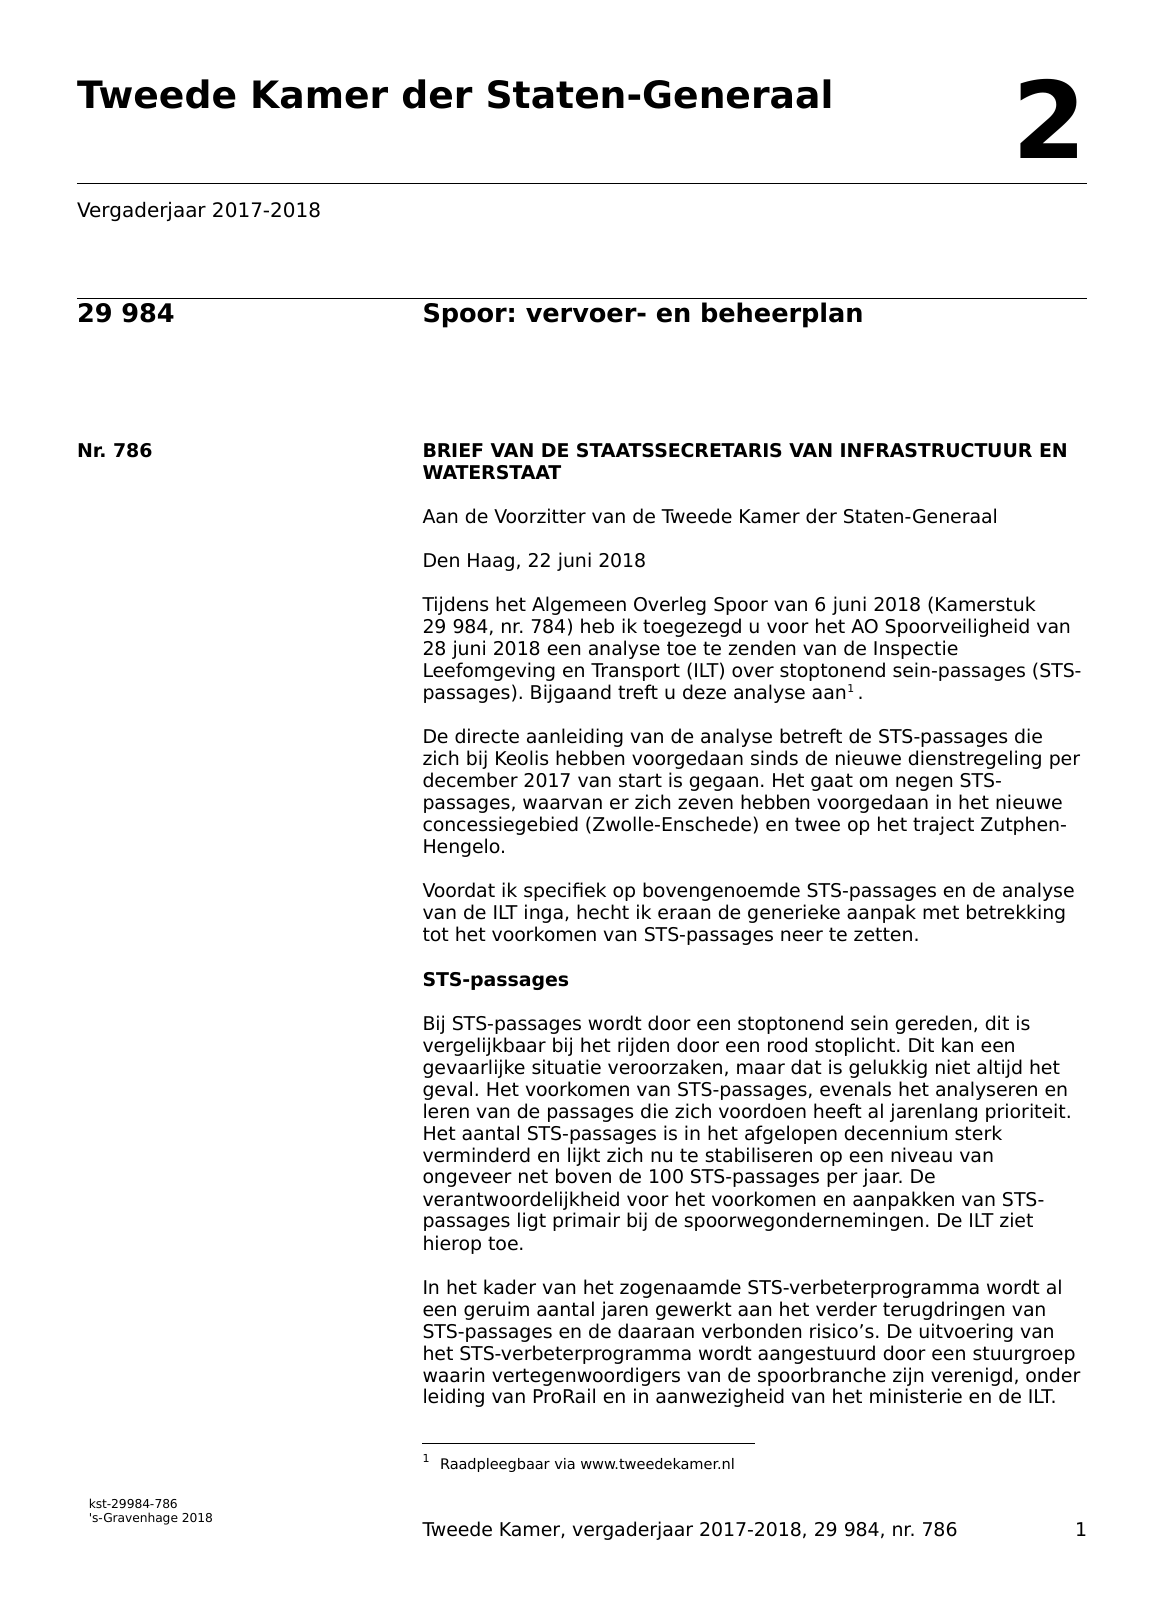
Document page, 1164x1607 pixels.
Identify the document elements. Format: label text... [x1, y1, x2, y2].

text Tijdens het Algemeen Overleg Spoor van 6 juni 2018 (Kamerstuk 29 984, nr. 784) heb ik toegezegd u voor het AO Spoorveiligheid van 28 juni 2018 een analyse toe te zenden van de Inspectie Leefomgeving en Transport (ILT) over stoptonend sein-passages (STS-passages). Bijgaand treft u deze analyse aan. [422, 594, 1087, 704]
text 's-Gravenhage 2018 [88, 1511, 323, 1525]
text Aan de Voorzitter van de Tweede Kamer der Staten-Generaal [422, 506, 1087, 528]
text Bij STS-passages wordt door een stoptonend sein gereden, dit is vergelijkbaar bij het rijden door een rood stoplicht. Dit kan een gevaarlijke situatie veroorzaken, maar dat is gelukkig niet altijd het geval. Het voorkomen van STS-passages, evenals het analyseren en leren van de passages die zich voordoen heeft al jarenlang prioriteit. Het aantal STS-passages is in het afgelopen decennium sterk verminderd en lijkt zich nu te stabiliseren op een niveau van ongeveer net boven de 100 STS-passages per jaar. De verantwoordelijkheid voor het voorkomen en aanpakken van STS-passages ligt primair bij de spoorwegondernemingen. De ILT ziet hierop toe. [422, 1013, 1087, 1254]
table_cell Vergaderjaar 2017-2018 [77, 184, 1087, 298]
text In het kader van het zogenaamde STS-verbeterprogramma wordt al een geruim aantal jaren gewerkt aan het verder terugdringen van STS-passages en de daaraan verbonden risico’s. De uitvoering van het STS-verbeterprogramma wordt aangestuurd door een stuurgroep waarin vertegenwoordigers van de spoorbranche zijn verenigd, onder leiding van ProRail en in aanwezigheid van het ministerie en de ILT. [422, 1277, 1087, 1408]
table_header Tweede Kamer der Staten-Generaal [77, 59, 886, 183]
table_header 2 [886, 59, 1087, 183]
subtitle 29 984 Spoor: vervoer- en beheerplan [77, 299, 1087, 329]
subtitle STS-passages [422, 968, 1087, 990]
text kst-29984-786 [88, 1497, 323, 1511]
text Voordat ik specifiek op bovengenoemde STS-passages en de analyse van de ILT inga, hecht ik eraan de generieke aanpak met betrekking tot het voorkomen van STS-passages neer te zetten. [422, 880, 1087, 946]
text Raadpleegbaar via www.tweedekamer.nl [422, 1452, 1087, 1474]
text De directe aanleiding van de analyse betreft de STS-passages die zich bij Keolis hebben voorgedaan sinds de nieuwe dienstregeling per december 2017 van start is gegaan. Het gaat om negen STS-passages, waarvan er zich zeven hebben voorgedaan in het nieuwe concessiegebied (Zwolle-Enschede) en twee op het traject Zutphen-Hengelo. [422, 726, 1087, 858]
text Den Haag, 22 juni 2018 [422, 550, 1087, 572]
subtitle Nr. 786 BRIEF VAN DE STAATSSECRETARIS VAN INFRASTRUCTUUR EN WATERSTAAT [77, 440, 1087, 484]
